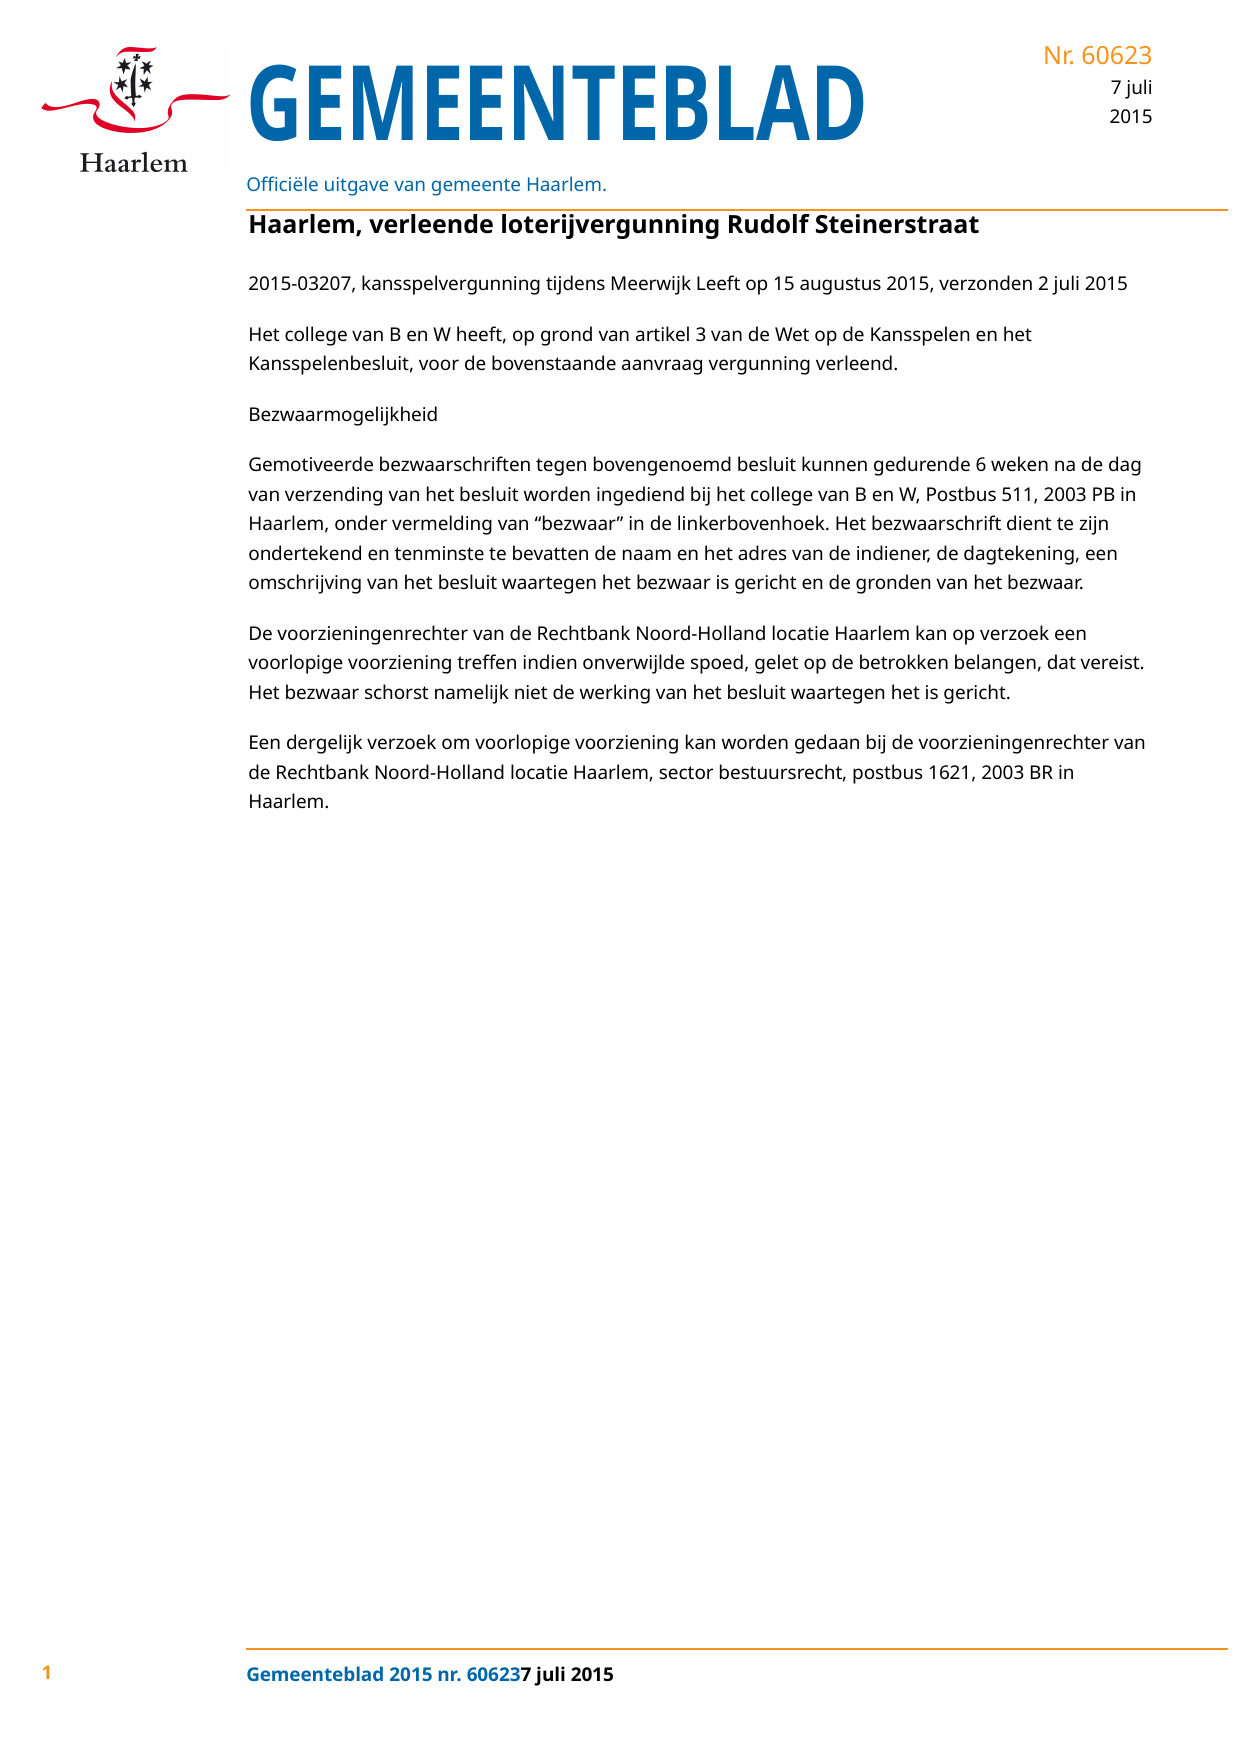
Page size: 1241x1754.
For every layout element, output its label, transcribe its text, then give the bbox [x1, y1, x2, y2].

text Gemotiveerde bezwaarschriften tegen bovengenoemd besluit kunnen gedurende 6 weken na de dag van verzending van het besluit worden ingediend bij het college van B en W, Postbus 511, 2003 PB in Haarlem, onder vermelding van “bezwaar” in de linkerbovenhoek. Het bezwaarschrift dient te zijn ondertekend en tenminste te bevatten de naam en het adres van de indiener, de dagtekening, een omschrijving van het besluit waartegen het bezwaar is gericht en de gronden van het bezwaar. [248, 451, 1152, 595]
text Haarlem, verleende loterijvergunning Rudolf Steinerstraat [248, 211, 1152, 241]
text Een dergelijk verzoek om voorlopige voorziening kan worden gedaan bij de voorzieningenrechter van de Rechtbank Noord-Holland locatie Haarlem, sector bestuursrecht, postbus 1621, 2003 BR in Haarlem. [248, 729, 1152, 814]
text Het college van B en W heeft, op grond van artikel 3 van de Wet op de Kansspelen en het Kansspelenbesluit, voor de bovenstaande aanvraag vergunning verleend. [248, 321, 1152, 376]
text Bezwaarmogelijkheid [248, 401, 1152, 426]
text 2015-03207, kansspelvergunning tijdens Meerwijk Leeft op 15 augustus 2015, verzonden 2 juli 2015 [248, 270, 1152, 296]
picture [41, 47, 231, 172]
text De voorzieningenrechter van de Rechtbank Noord-Holland locatie Haarlem kan op verzoek een voorlopige voorziening treffen indien onverwijlde spoed, gelet op de betrokken belangen, dat vereist. Het bezwaar schorst namelijk niet de werking van het besluit waartegen het is gericht. [248, 620, 1152, 705]
